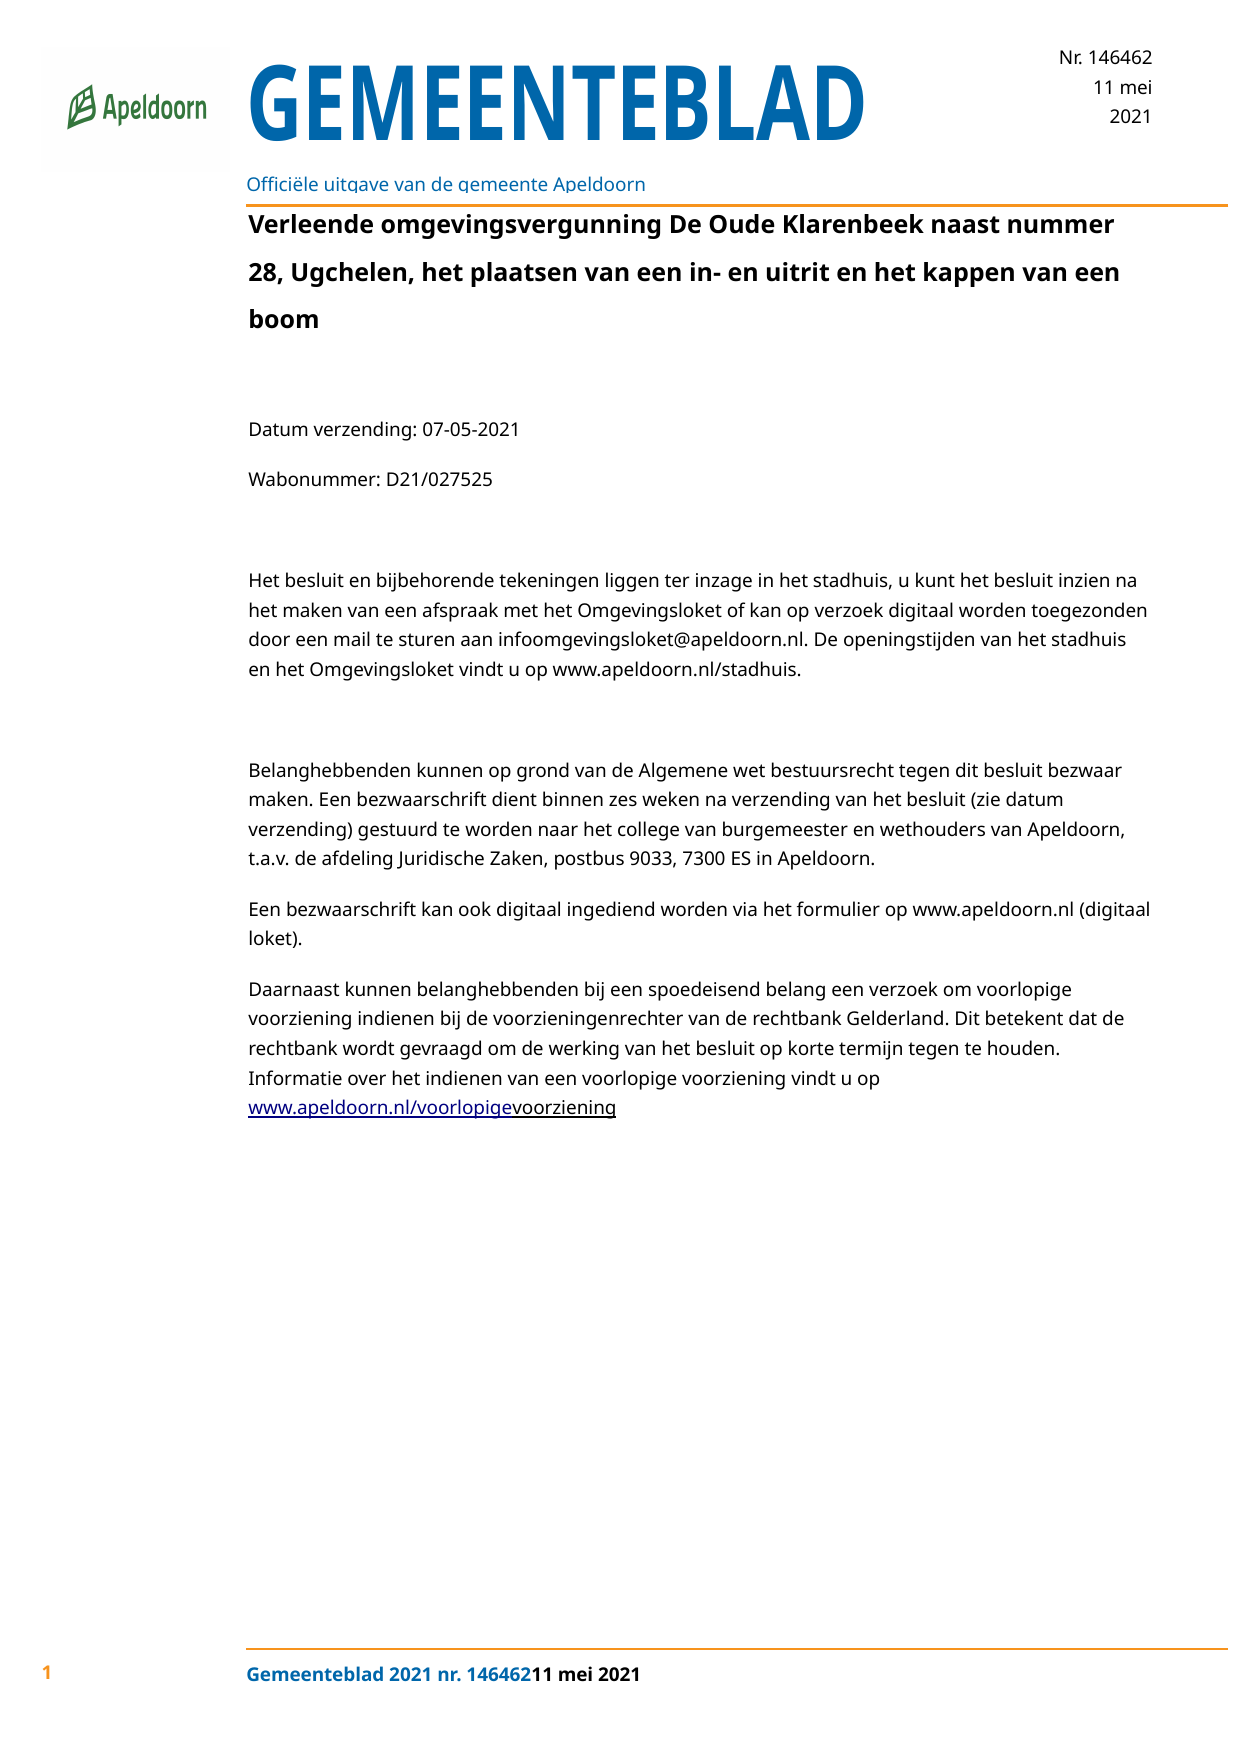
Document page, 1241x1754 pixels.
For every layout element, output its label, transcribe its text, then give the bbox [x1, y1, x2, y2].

text Een bezwaarschrift kan ook digitaal ingediend worden via het formulier op www.apeldoorn.nl (digitaal loket). [248, 896, 1152, 951]
text Verleende omgevingsvergunning De Oude Klarenbeek naast nummer 28, Ugchelen, het plaatsen van een in- en uitrit en het kappen van een boom [248, 207, 1152, 336]
picture [41, 47, 231, 172]
text Wabonummer: D21/027525 [248, 466, 1152, 492]
text Daarnaast kunnen belanghebbenden bij een spoedeisend belang een verzoek om voorlopige voorziening indienen bij de voorzieningenrechter van de rechtbank Gelderland. Dit betekent dat de rechtbank wordt gevraagd om de werking van het besluit op korte termijn tegen te houden. Informatie over het indienen van een voorlopige voorziening vindt u op www.apeldoorn.nl/voorlopigevoorziening [248, 976, 1152, 1120]
text Datum verzending: 07-05-2021 [248, 416, 1152, 442]
text Het besluit en bijbehorende tekeningen liggen ter inzage in het stadhuis, u kunt het besluit inzien na het maken van een afspraak met het Omgevingsloket of kan op verzoek digitaal worden toegezonden door een mail te sturen aan infoomgevingsloket@apeldoorn.nl. De openingstijden van het stadhuis en het Omgevingsloket vindt u op www.apeldoorn.nl/stadhuis. [248, 567, 1152, 682]
text Belanghebbenden kunnen op grond van de Algemene wet bestuursrecht tegen dit besluit bezwaar maken. Een bezwaarschrift dient binnen zes weken na verzending van het besluit (zie datum verzending) gestuurd te worden naar het college van burgemeester en wethouders van Apeldoorn, t.a.v. de afdeling Juridische Zaken, postbus 9033, 7300 ES in Apeldoorn. [248, 757, 1152, 871]
